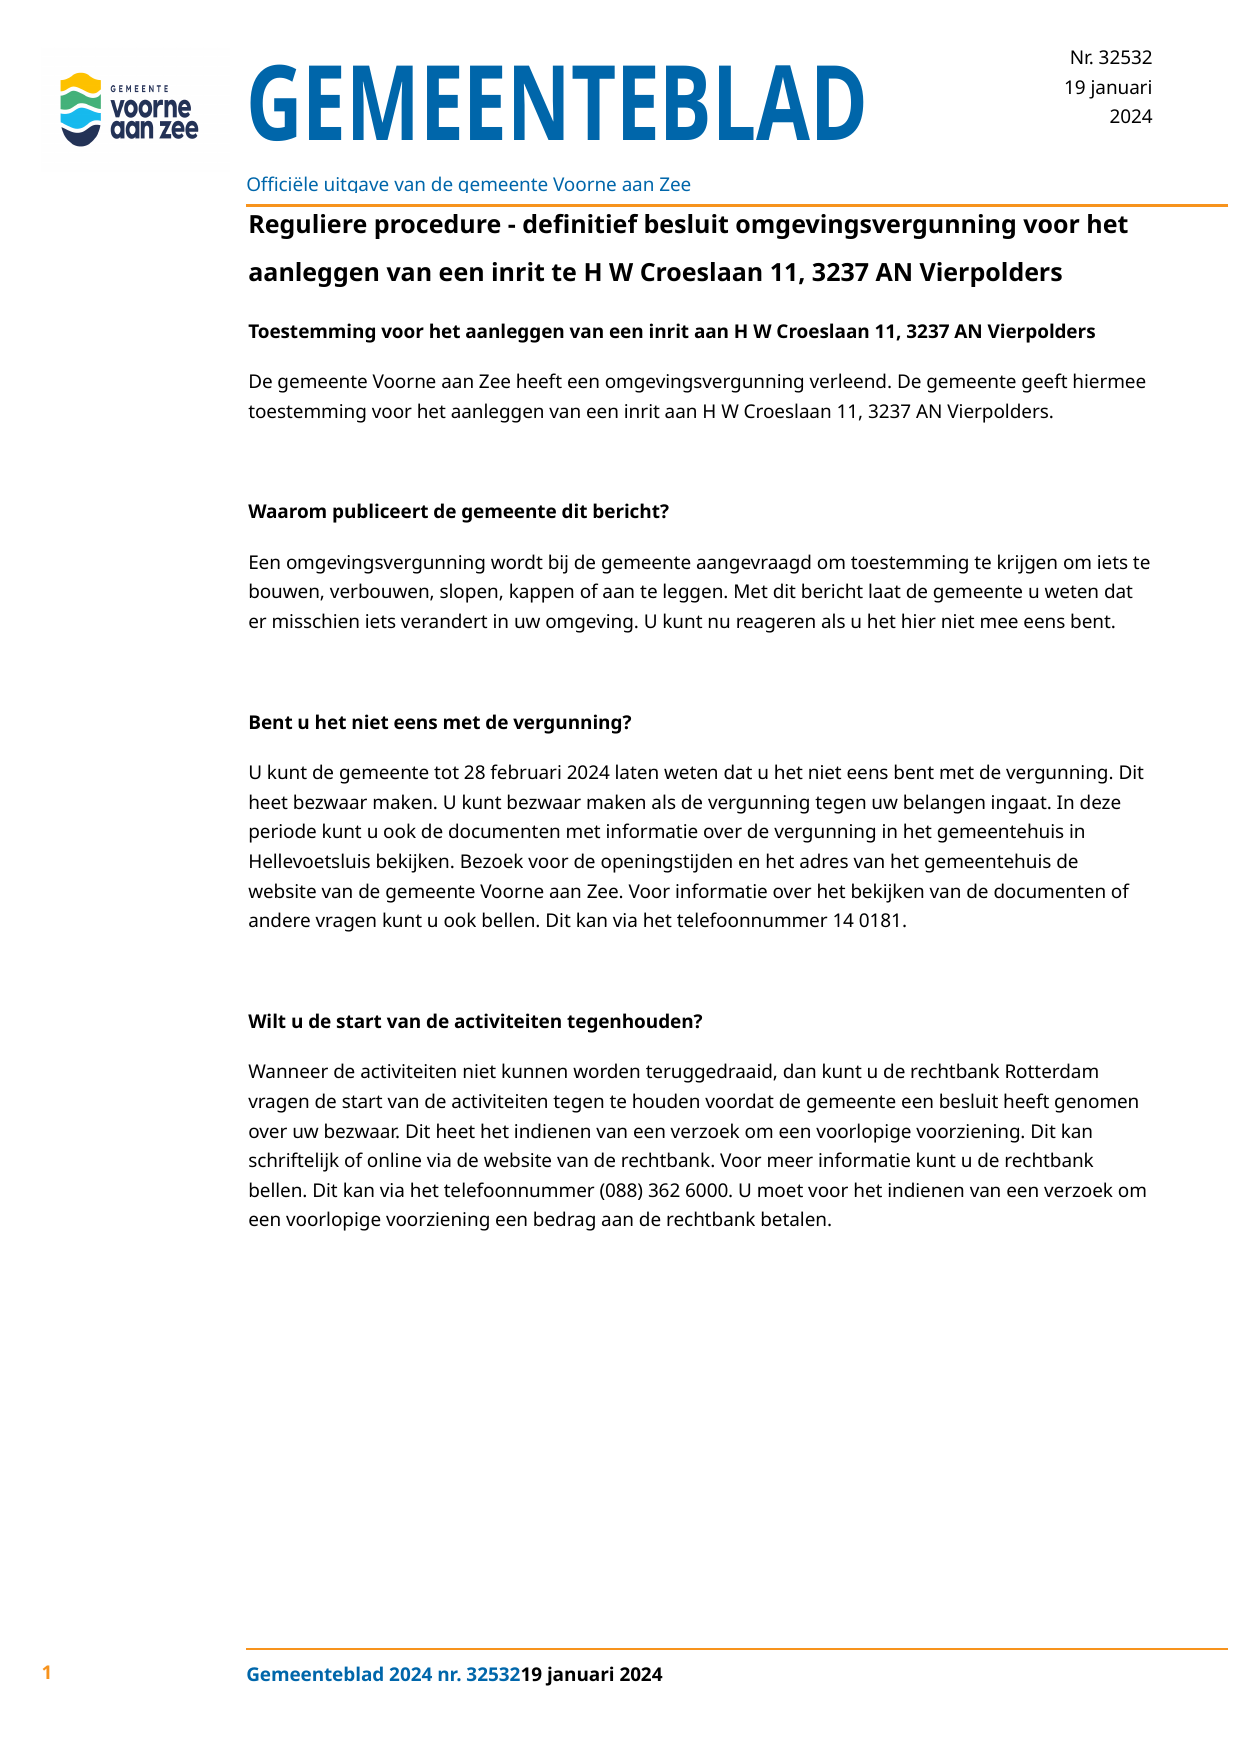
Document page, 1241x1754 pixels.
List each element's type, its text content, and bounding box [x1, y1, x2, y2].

text Een omgevingsvergunning wordt bij de gemeente aangevraagd om toestemming te krijgen om iets te bouwen, verbouwen, slopen, kappen of aan te leggen. Met dit bericht laat de gemeente u weten dat er misschien iets verandert in uw omgeving. U kunt nu reageren als u het hier niet mee eens bent. [248, 549, 1152, 634]
picture [41, 47, 231, 172]
text U kunt de gemeente tot 28 februari 2024 laten weten dat u het niet eens bent met de vergunning. Dit heet bezwaar maken. U kunt bezwaar maken als de vergunning tegen uw belangen ingaat. In deze periode kunt u ook de documenten met informatie over de vergunning in het gemeentehuis in Hellevoetsluis bekijken. Bezoek voor de openingstijden en het adres van het gemeentehuis de website van de gemeente Voorne aan Zee. Voor informatie over het bekijken van de documenten of andere vragen kunt u ook bellen. Dit kan via het telefoonnummer 14 0181. [248, 759, 1152, 933]
text Wilt u de start van de activiteiten tegenhouden? [248, 1008, 1152, 1034]
text Toestemming voor het aanleggen van een inrit aan H W Croeslaan 11, 3237 AN Vierpolders [248, 318, 1152, 344]
text Waarom publiceert de gemeente dit bericht? [248, 499, 1152, 524]
text Reguliere procedure - definitief besluit omgevingsvergunning voor het aanleggen van een inrit te H W Croeslaan 11, 3237 AN Vierpolders [248, 207, 1152, 288]
text Wanneer de activiteiten niet kunnen worden teruggedraaid, dan kunt u de rechtbank Rotterdam vragen de start van de activiteiten tegen te houden voordat de gemeente een besluit heeft genomen over uw bezwaar. Dit heet het indienen van een verzoek om een voorlopige voorziening. Dit kan schriftelijk of online via de website van de rechtbank. Voor meer informatie kunt u de rechtbank bellen. Dit kan via het telefoonnummer (088) 362 6000. U moet voor het indienen van een verzoek om een voorlopige voorziening een bedrag aan de rechtbank betalen. [248, 1059, 1152, 1232]
text De gemeente Voorne aan Zee heeft een omgevingsvergunning verleend. De gemeente geeft hiermee toestemming voor het aanleggen van een inrit aan H W Croeslaan 11, 3237 AN Vierpolders. [248, 368, 1152, 424]
text Bent u het niet eens met de vergunning? [248, 709, 1152, 735]
